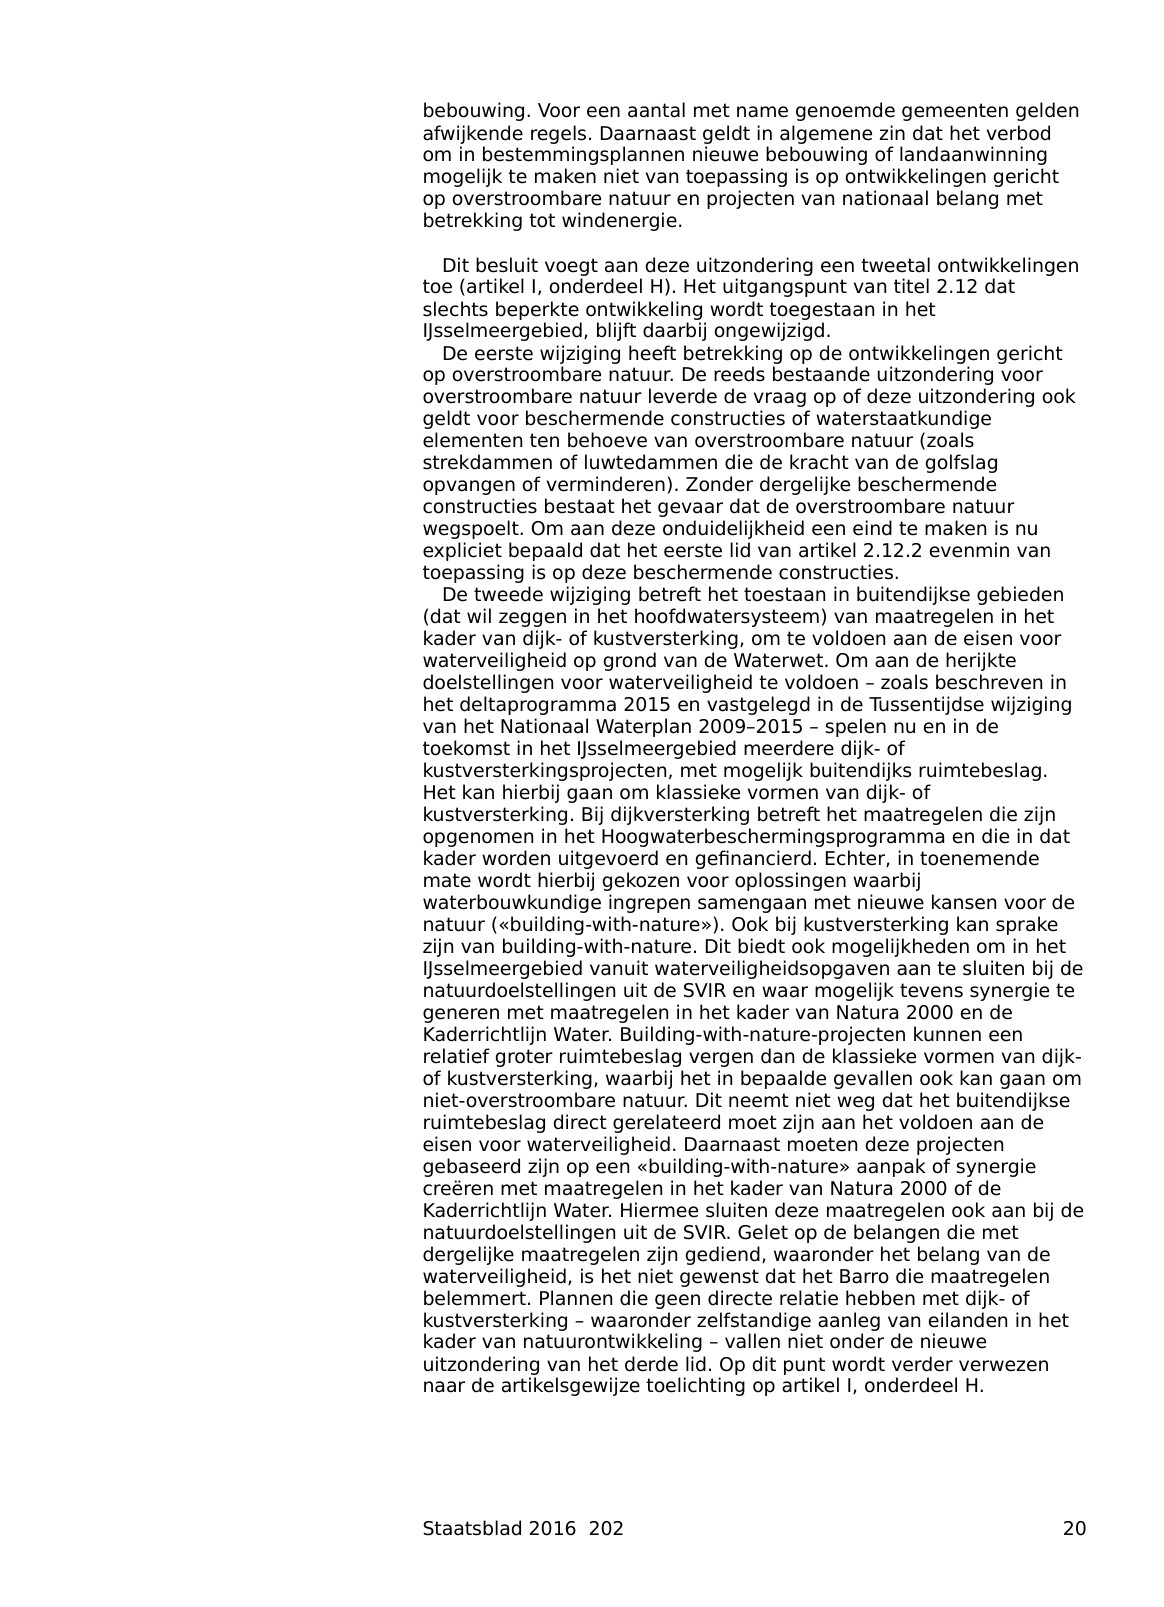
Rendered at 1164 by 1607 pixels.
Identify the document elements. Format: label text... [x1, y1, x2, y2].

text bebouwing. Voor een aantal met name genoemde gemeenten gelden afwijkende regels. Daarnaast geldt in algemene zin dat het verbod om in bestemmingsplannen nieuwe bebouwing of landaanwinning mogelijk te maken niet van toepassing is op ontwikkelingen gericht op overstroombare natuur en projecten van nationaal belang met betrekking tot windenergie. [422, 100, 1087, 232]
text De eerste wijziging heeft betrekking op de ontwikkelingen gericht op overstroombare natuur. De reeds bestaande uitzondering voor overstroombare natuur leverde de vraag op of deze uitzondering ook geldt voor beschermende constructies of waterstaatkundige elementen ten behoeve van overstroombare natuur (zoals strekdammen of luwtedammen die de kracht van de golfslag opvangen of verminderen). Zonder dergelijke beschermende constructies bestaat het gevaar dat de overstroombare natuur wegspoelt. Om aan deze onduidelijkheid een eind te maken is nu expliciet bepaald dat het eerste lid van artikel 2.12.2 evenmin van toepassing is op deze beschermende constructies. [422, 342, 1087, 584]
text Dit besluit voegt aan deze uitzondering een tweetal ontwikkelingen toe (artikel I, onderdeel H). Het uitgangspunt van titel 2.12 dat slechts beperkte ontwikkeling wordt toegestaan in het IJsselmeergebied, blijft daarbij ongewijzigd. [422, 254, 1087, 342]
text De tweede wijziging betreft het toestaan in buitendijkse gebieden (dat wil zeggen in het hoofdwatersysteem) van maatregelen in het kader van dijk- of kustversterking, om te voldoen aan de eisen voor waterveiligheid op grond van de Waterwet. Om aan de herijkte doelstellingen voor waterveiligheid te voldoen – zoals beschreven in het deltaprogramma 2015 en vastgelegd in de Tussentijdse wijziging van het Nationaal Waterplan 2009–2015 – spelen nu en in de toekomst in het IJsselmeergebied meerdere dijk- of kustversterkingsprojecten, met mogelijk buitendijks ruimtebeslag. Het kan hierbij gaan om klassieke vormen van dijk- of kustversterking. Bij dijkversterking betreft het maatregelen die zijn opgenomen in het Hoogwaterbeschermingsprogramma en die in dat kader worden uitgevoerd en gefinancierd. Echter, in toenemende mate wordt hierbij gekozen voor oplossingen waarbij waterbouwkundige ingrepen samengaan met nieuwe kansen voor de natuur («building-with-nature»). Ook bij kustversterking kan sprake zijn van building-with-nature. Dit biedt ook mogelijkheden om in het IJsselmeergebied vanuit waterveiligheidsopgaven aan te sluiten bij de natuurdoelstellingen uit de SVIR en waar mogelijk tevens synergie te generen met maatregelen in het kader van Natura 2000 en de Kaderrichtlijn Water. Building-with-nature-projecten kunnen een relatief groter ruimtebeslag vergen dan de klassieke vormen van dijk- of kustversterking, waarbij het in bepaalde gevallen ook kan gaan om niet-overstroombare natuur. Dit neemt niet weg dat het buitendijkse ruimtebeslag direct gerelateerd moet zijn aan het voldoen aan de eisen voor waterveiligheid. Daarnaast moeten deze projecten gebaseerd zijn op een «building-with-nature» aanpak of synergie creëren met maatregelen in het kader van Natura 2000 of de Kaderrichtlijn Water. Hiermee sluiten deze maatregelen ook aan bij de natuurdoelstellingen uit de SVIR. Gelet op de belangen die met dergelijke maatregelen zijn gediend, waaronder het belang van de waterveiligheid, is het niet gewenst dat het Barro die maatregelen belemmert. Plannen die geen directe relatie hebben met dijk- of kustversterking – waaronder zelfstandige aanleg van eilanden in het kader van natuurontwikkeling – vallen niet onder de nieuwe uitzondering van het derde lid. Op dit punt wordt verder verwezen naar de artikelsgewijze toelichting op artikel I, onderdeel H. [422, 584, 1087, 1397]
